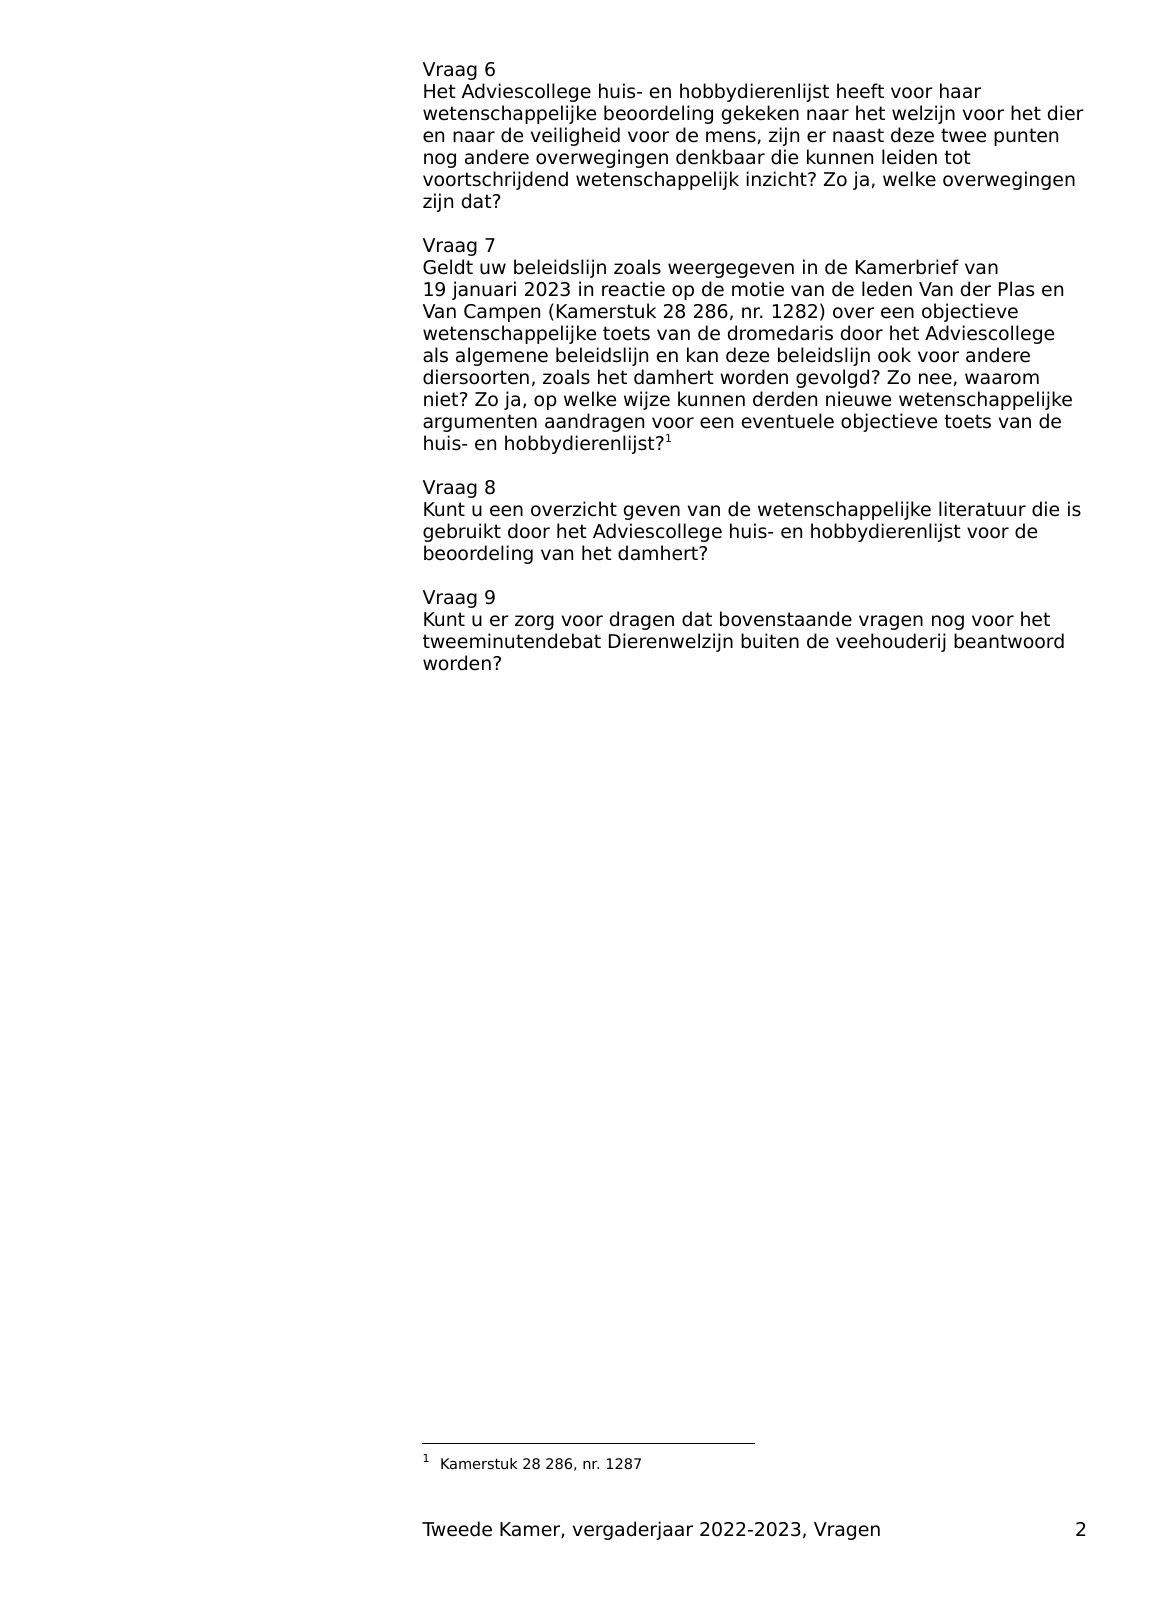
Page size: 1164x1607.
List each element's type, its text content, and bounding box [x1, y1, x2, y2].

text Kamerstuk 28 286, nr. 1287 [422, 1452, 1087, 1474]
text Vraag 8 [422, 477, 1087, 499]
text Vraag 9 [422, 587, 1087, 609]
text Kunt u er zorg voor dragen dat bovenstaande vragen nog voor het tweeminutendebat Dierenwelzijn buiten de veehouderij beantwoord worden? [422, 609, 1087, 675]
text Vraag 6 [422, 59, 1087, 81]
text Het Adviescollege huis- en hobbydierenlijst heeft voor haar wetenschappelijke beoordeling gekeken naar het welzijn voor het dier en naar de veiligheid voor de mens, zijn er naast deze twee punten nog andere overwegingen denkbaar die kunnen leiden tot voortschrijdend wetenschappelijk inzicht? Zo ja, welke overwegingen zijn dat? [422, 81, 1087, 213]
text Geldt uw beleidslijn zoals weergegeven in de Kamerbrief van 19 januari 2023 in reactie op de motie van de leden Van der Plas en Van Campen (Kamerstuk 28 286, nr. 1282) over een objectieve wetenschappelijke toets van de dromedaris door het Adviescollege als algemene beleidslijn en kan deze beleidslijn ook voor andere diersoorten, zoals het damhert worden gevolgd? Zo nee, waarom niet? Zo ja, op welke wijze kunnen derden nieuwe wetenschappelijke argumenten aandragen voor een eventuele objectieve toets van de huis- en hobbydierenlijst? [422, 257, 1087, 455]
text Vraag 7 [422, 235, 1087, 257]
text Kunt u een overzicht geven van de wetenschappelijke literatuur die is gebruikt door het Adviescollege huis- en hobbydierenlijst voor de beoordeling van het damhert? [422, 499, 1087, 565]
